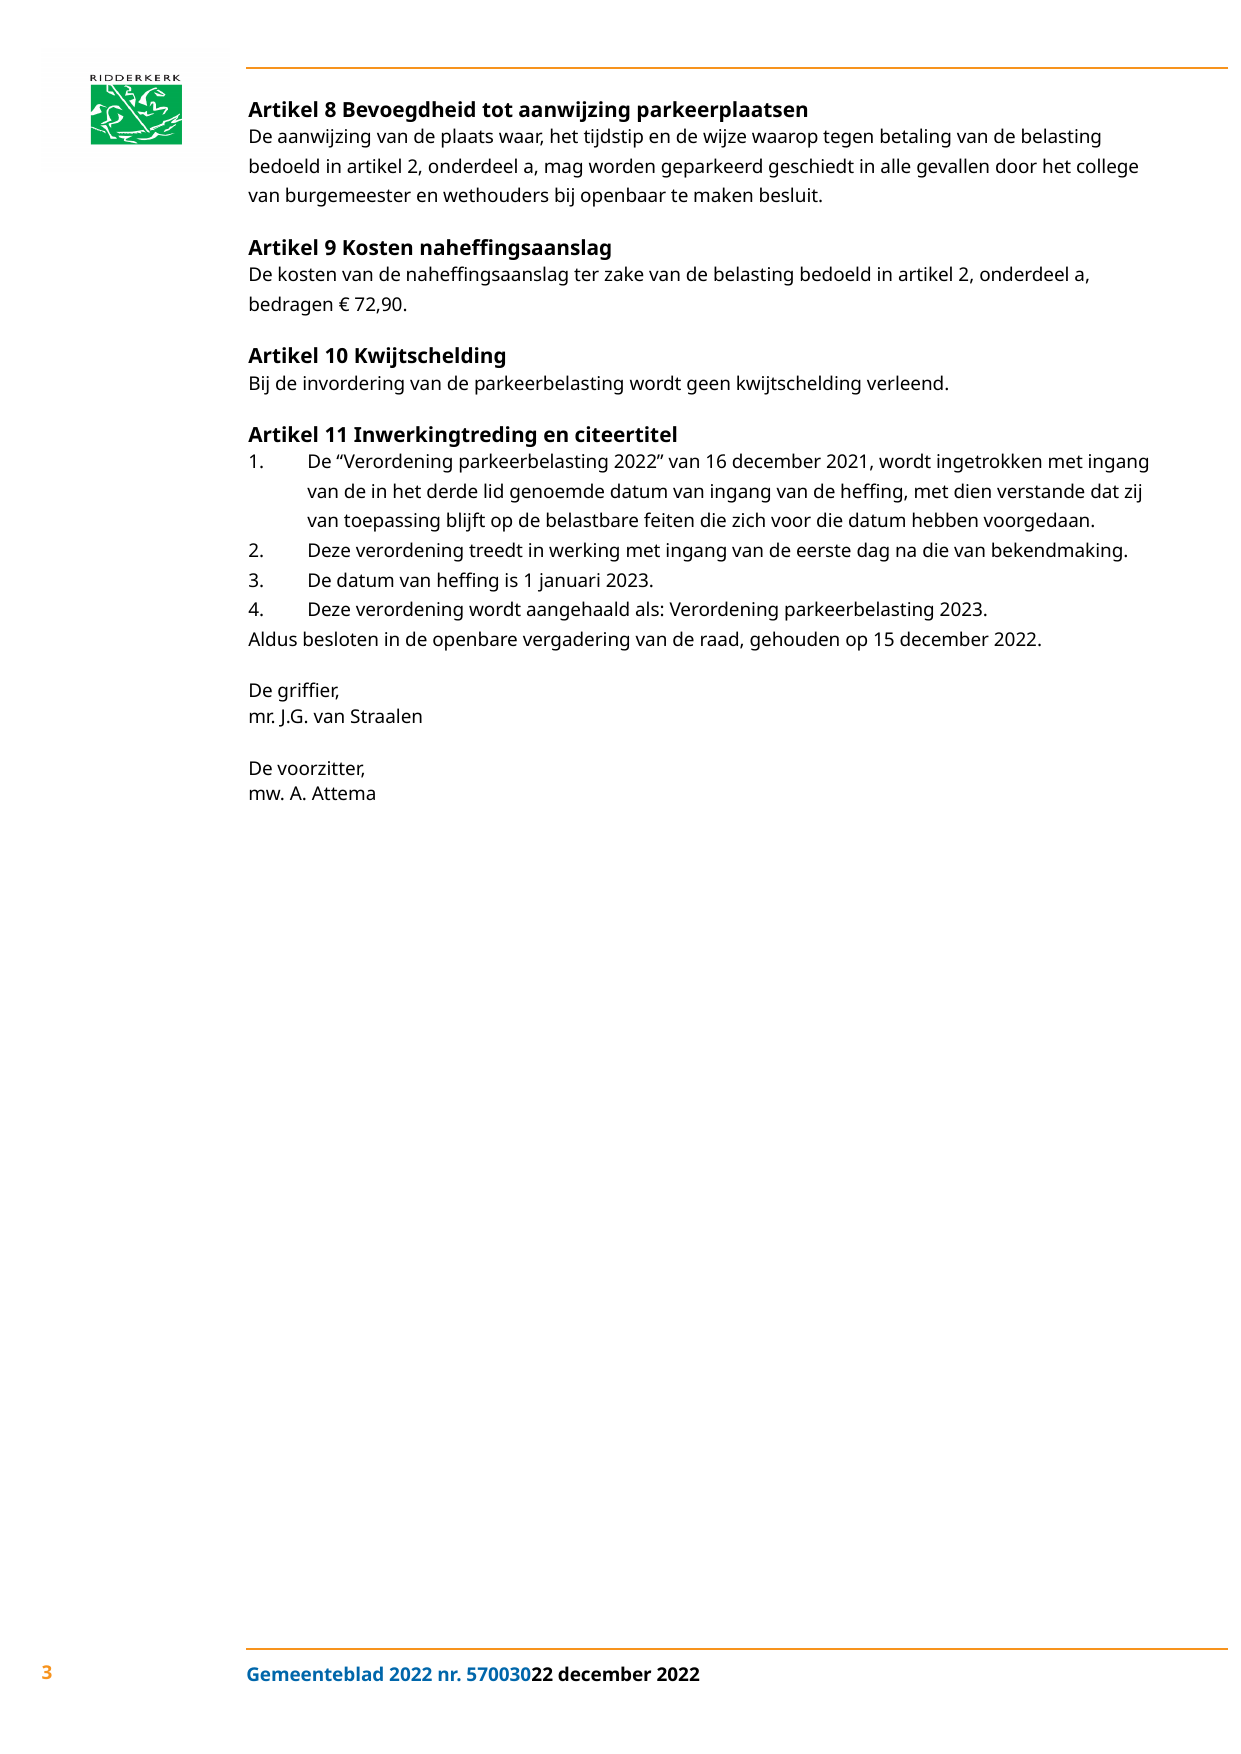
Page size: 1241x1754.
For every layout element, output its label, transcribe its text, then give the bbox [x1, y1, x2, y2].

text Artikel 8 Bevoegdheid tot aanwijzing parkeerplaatsen [248, 95, 1152, 123]
text De voorzitter, [248, 755, 1152, 780]
picture [41, 47, 231, 172]
list De datum van heffing is 1 januari 2023. [248, 567, 1152, 593]
list Deze verordening wordt aangehaald als: Verordening parkeerbelasting 2023. [248, 596, 1152, 622]
text De kosten van de naheffingsaanslag ter zake van de belasting bedoeld in artikel 2, onderdeel a, bedragen € 72,90. [248, 261, 1152, 317]
text Artikel 9 Kosten naheffingsaanslag [248, 233, 1152, 261]
text Artikel 11 Inwerkingtreding en citeertitel [248, 420, 1152, 448]
text De griffier, [248, 677, 1152, 703]
text Artikel 10 Kwijtschelding [248, 341, 1152, 370]
list Deze verordening treedt in werking met ingang van de eerste dag na die van bekendmaking. [248, 537, 1152, 563]
text Bij de invordering van de parkeerbelasting wordt geen kwijtschelding verleend. [248, 370, 1152, 395]
text mr. J.G. van Straalen [248, 703, 1152, 729]
list De “Verordening parkeerbelasting 2022” van 16 december 2021, wordt ingetrokken met ingang van de in het derde lid genoemde datum van ingang van de heffing, met dien verstande dat zij van toepassing blijft op de belastbare feiten die zich voor die datum hebben voorgedaan. [248, 448, 1152, 533]
text mw. A. Attema [248, 780, 1152, 806]
text De aanwijzing van de plaats waar, het tijdstip en de wijze waarop tegen betaling van de belasting bedoeld in artikel 2, onderdeel a, mag worden geparkeerd geschiedt in alle gevallen door het college van burgemeester en wethouders bij openbaar te maken besluit. [248, 123, 1152, 208]
text Aldus besloten in de openbare vergadering van de raad, gehouden op 15 december 2022. [248, 626, 1152, 652]
